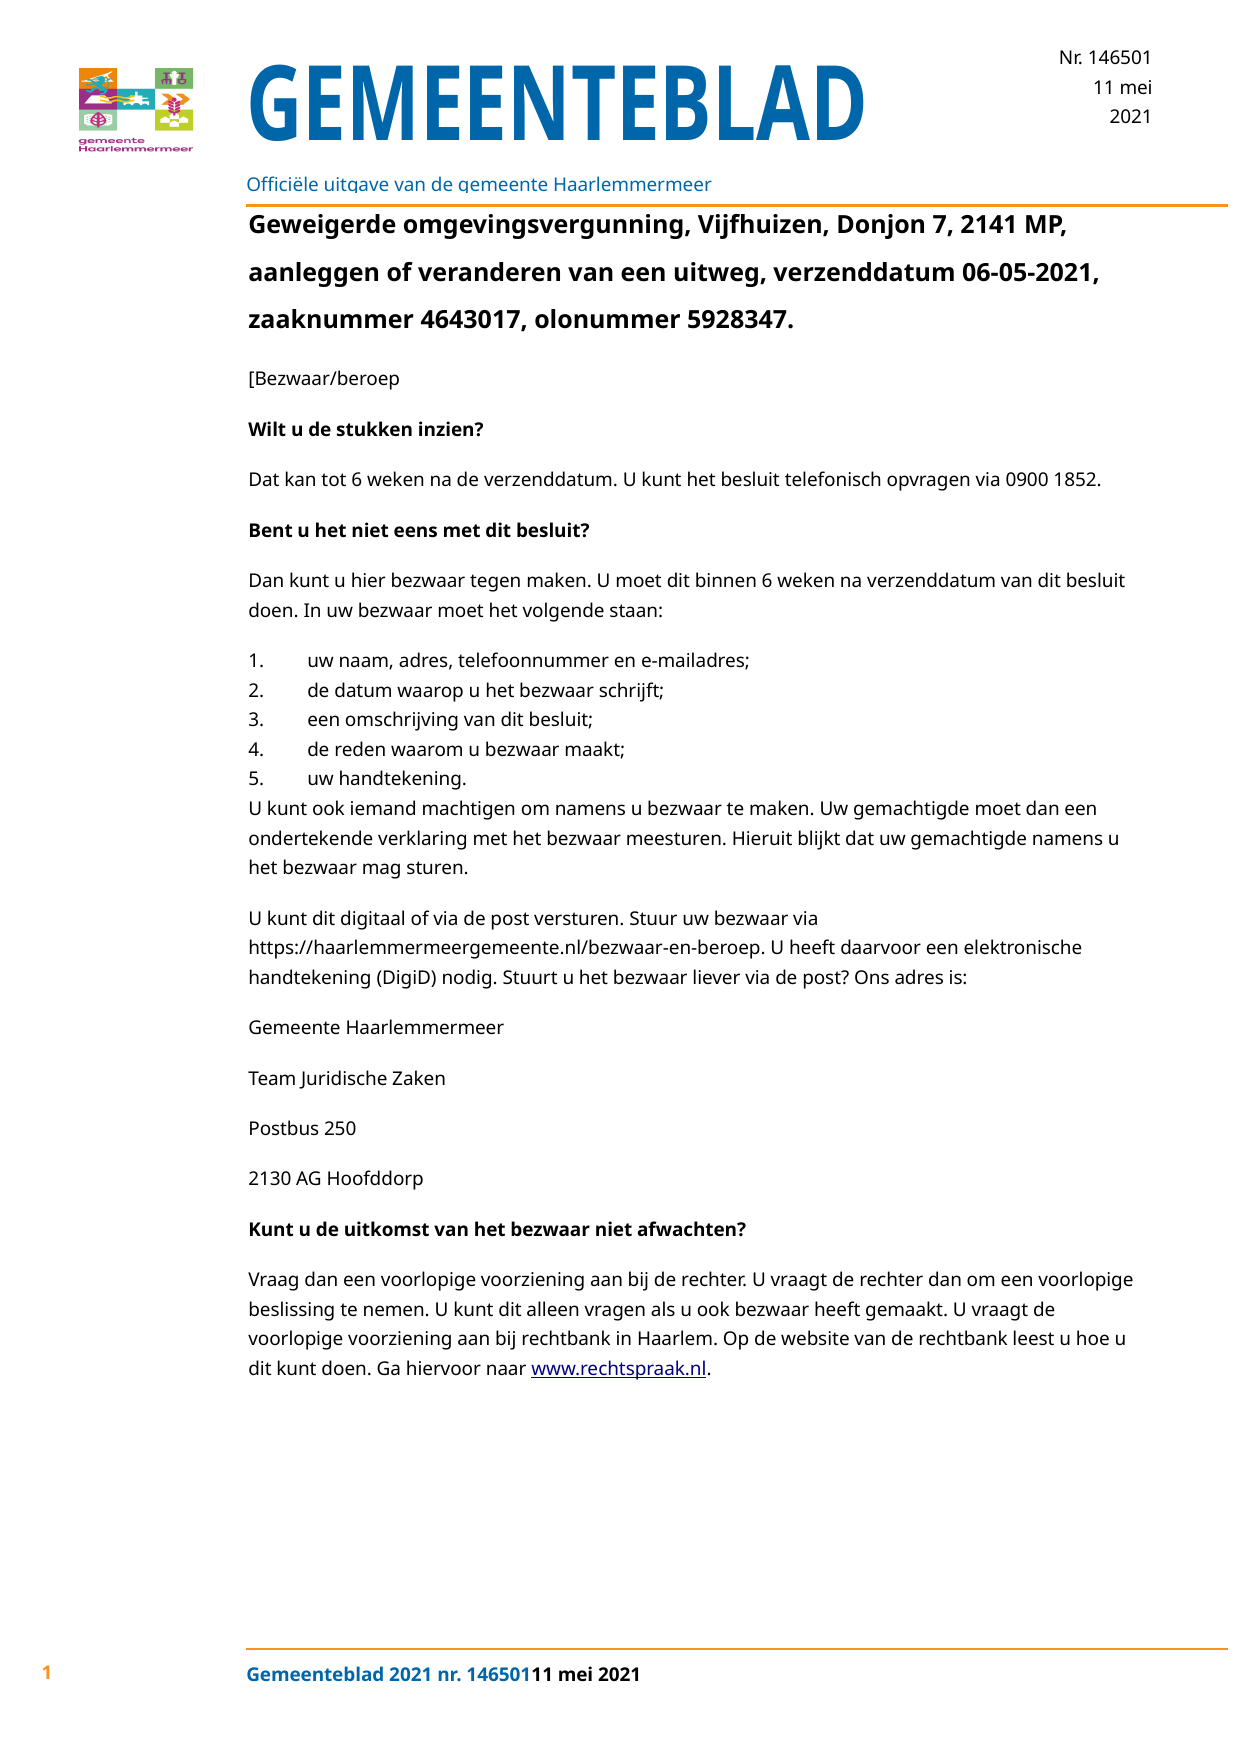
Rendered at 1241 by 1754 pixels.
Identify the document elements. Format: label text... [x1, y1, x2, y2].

text Kunt u de uitkomst van het bezwaar niet afwachten? [248, 1216, 1152, 1242]
text Dan kunt u hier bezwaar tegen maken. U moet dit binnen 6 weken na verzenddatum van dit besluit doen. In uw bezwaar moet het volgende staan: [248, 567, 1152, 622]
text Gemeente Haarlemmermeer [248, 1014, 1152, 1040]
list uw naam, adres, telefoonnummer en e-mailadres; [248, 647, 1152, 673]
text Team Juridische Zaken [248, 1065, 1152, 1090]
text Vraag dan een voorlopige voorziening aan bij de rechter. U vraagt de rechter dan om een voorlopige beslissing te nemen. U kunt dit alleen vragen als u ook bezwaar heeft gemaakt. U vraagt de voorlopige voorziening aan bij rechtbank in Haarlem. Op de website van de rechtbank leest u hoe u dit kunt doen. Ga hiervoor naar www.rechtspraak.nl. [248, 1266, 1152, 1381]
picture [41, 47, 231, 172]
text Wilt u de stukken inzien? [248, 416, 1152, 442]
text Geweigerde omgevingsvergunning, Vijfhuizen, Donjon 7, 2141 MP, aanleggen of veranderen van een uitweg, verzenddatum 06-05-2021, zaaknummer 4643017, olonummer 5928347. [248, 207, 1152, 336]
text U kunt ook iemand machtigen om namens u bezwaar te maken. Uw gemachtigde moet dan een ondertekende verklaring met het bezwaar meesturen. Hieruit blijkt dat uw gemachtigde namens u het bezwaar mag sturen. [248, 795, 1152, 880]
text Bent u het niet eens met dit besluit? [248, 517, 1152, 542]
list de datum waarop u het bezwaar schrijft; [248, 677, 1152, 702]
text Postbus 250 [248, 1115, 1152, 1141]
list een omschrijving van dit besluit; [248, 706, 1152, 732]
list de reden waarom u bezwaar maakt; [248, 736, 1152, 762]
text U kunt dit digitaal of via de post versturen. Stuur uw bezwaar via https://haarlemmermeergemeente.nl/bezwaar-en-beroep. U heeft daarvoor een elektronische handtekening (DigiD) nodig. Stuurt u het bezwaar liever via de post? Ons adres is: [248, 905, 1152, 989]
list uw handtekening. [248, 766, 1152, 791]
text 2130 AG Hoofddorp [248, 1166, 1152, 1191]
text Dat kan tot 6 weken na de verzenddatum. U kunt het besluit telefonisch opvragen via 0900 1852. [248, 466, 1152, 492]
text [Bezwaar/beroep [248, 366, 1152, 391]
